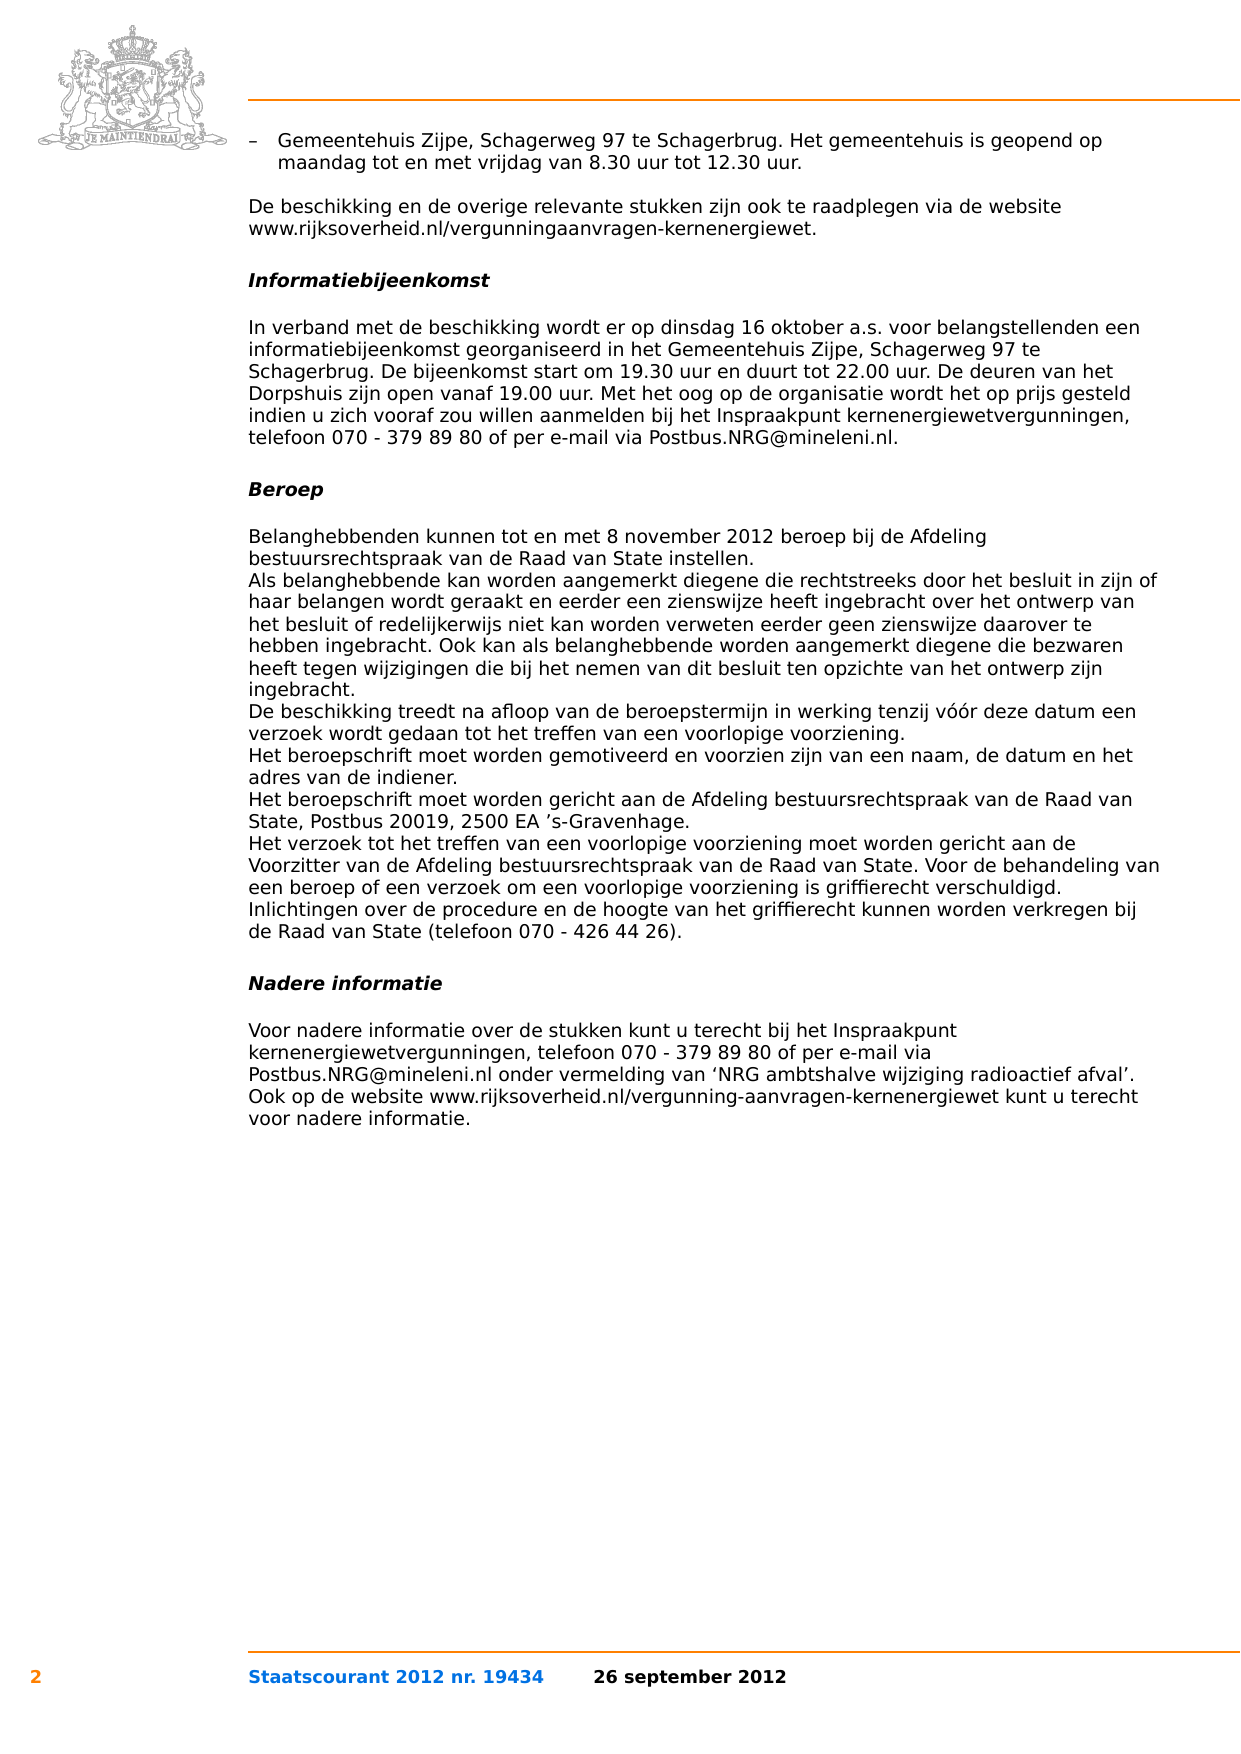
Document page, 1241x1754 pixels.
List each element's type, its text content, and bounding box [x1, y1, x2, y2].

text De beschikking treedt na afloop van de beroepstermijn in werking tenzij vóór deze datum een verzoek wordt gedaan tot het treffen van een voorlopige voorziening. [248, 701, 1163, 745]
text In verband met de beschikking wordt er op dinsdag 16 oktober a.s. voor belangstellenden een informatiebijeenkomst georganiseerd in het Gemeentehuis Zijpe, Schagerweg 97 te Schagerbrug. De bijeenkomst start om 19.30 uur en duurt tot 22.00 uur. De deuren van het Dorpshuis zijn open vanaf 19.00 uur. Met het oog op de organisatie wordt het op prijs gesteld indien u zich vooraf zou willen aanmelden bij het Inspraakpunt kernenergiewetvergunningen, telefoon 070 - 379 89 80 of per e-mail via Postbus.NRG@mineleni.nl. [248, 317, 1163, 448]
picture [38, 25, 227, 150]
text Het beroepschrift moet worden gemotiveerd en voorzien zijn van een naam, de datum en het adres van de indiener. [248, 745, 1163, 789]
text De beschikking en de overige relevante stukken zijn ook te raadplegen via de website www.rijksoverheid.nl/vergunningaanvragen-kernenergiewet. [248, 196, 1163, 240]
text Belanghebbenden kunnen tot en met 8 november 2012 beroep bij de Afdeling bestuursrechtspraak van de Raad van State instellen. [248, 526, 1163, 569]
text Voor nadere informatie over de stukken kunt u terecht bij het Inspraakpunt kernenergiewetvergunningen, telefoon 070 - 379 89 80 of per e-mail via Postbus.NRG@mineleni.nl onder vermelding van ‘NRG ambtshalve wijziging radioactief afval’. Ook op de website www.rijksoverheid.nl/vergunning-aanvragen-kernenergiewet kunt u terecht voor nadere informatie. [248, 1020, 1163, 1130]
text Inlichtingen over de procedure en de hoogte van het griffierecht kunnen worden verkregen bij de Raad van State (telefoon 070 - 426 44 26). [248, 899, 1163, 943]
text Het beroepschrift moet worden gericht aan de Afdeling bestuursrechtspraak van de Raad van State, Postbus 20019, 2500 EA ’s-Gravenhage. [248, 789, 1163, 833]
subtitle Beroep [248, 478, 1163, 501]
text Als belanghebbende kan worden aangemerkt diegene die rechtstreeks door het besluit in zijn of haar belangen wordt geraakt en eerder een zienswijze heeft ingebracht over het ontwerp van het besluit of redelijkerwijs niet kan worden verweten eerder geen zienswijze daarover te hebben ingebracht. Ook kan als belanghebbende worden aangemerkt diegene die bezwaren heeft tegen wijzigingen die bij het nemen van dit besluit ten opzichte van het ontwerp zijn ingebracht. [248, 569, 1163, 701]
subtitle Nadere informatie [248, 973, 1163, 995]
text – Gemeentehuis Zijpe, Schagerweg 97 te Schagerbrug. Het gemeentehuis is geopend op maandag tot en met vrijdag van 8.30 uur tot 12.30 uur. [248, 130, 1163, 174]
text Het verzoek tot het treffen van een voorlopige voorziening moet worden gericht aan de Voorzitter van de Afdeling bestuursrechtspraak van de Raad van State. Voor de behandeling van een beroep of een verzoek om een voorlopige voorziening is griffierecht verschuldigd. [248, 833, 1163, 899]
subtitle Informatiebijeenkomst [248, 270, 1163, 292]
